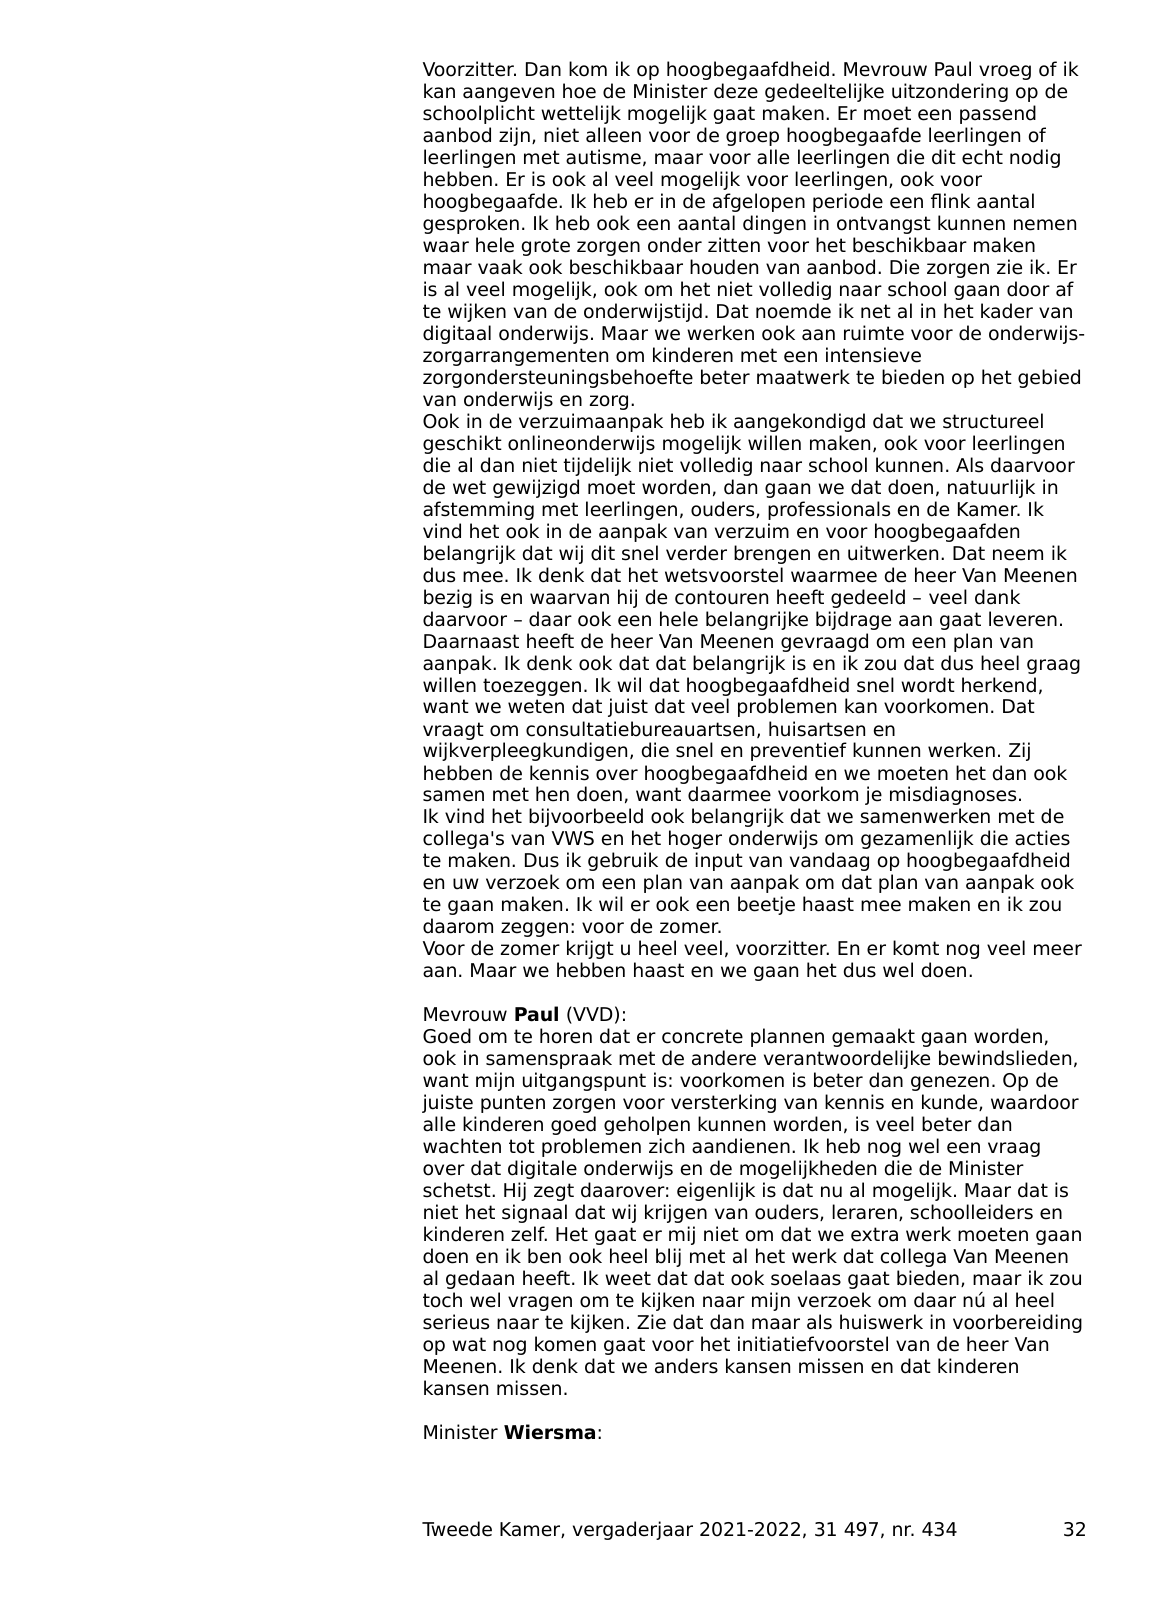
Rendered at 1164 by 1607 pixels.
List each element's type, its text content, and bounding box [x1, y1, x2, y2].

text Goed om te horen dat er concrete plannen gemaakt gaan worden, ook in samenspraak met de andere verantwoordelijke bewindslieden, want mijn uitgangspunt is: voorkomen is beter dan genezen. Op de juiste punten zorgen voor versterking van kennis en kunde, waardoor alle kinderen goed geholpen kunnen worden, is veel beter dan wachten tot problemen zich aandienen. Ik heb nog wel een vraag over dat digitale onderwijs en de mogelijkheden die de Minister schetst. Hij zegt daarover: eigenlijk is dat nu al mogelijk. Maar dat is niet het signaal dat wij krijgen van ouders, leraren, schoolleiders en kinderen zelf. Het gaat er mij niet om dat we extra werk moeten gaan doen en ik ben ook heel blij met al het werk dat collega Van Meenen al gedaan heeft. Ik weet dat dat ook soelaas gaat bieden, maar ik zou toch wel vragen om te kijken naar mijn verzoek om daar nú al heel serieus naar te kijken. Zie dat dan maar als huiswerk in voorbereiding op wat nog komen gaat voor het initiatiefvoorstel van de heer Van Meenen. Ik denk dat we anders kansen missen en dat kinderen kansen missen. [422, 1026, 1087, 1400]
text Ik vind het bijvoorbeeld ook belangrijk dat we samenwerken met de collega's van VWS en het hoger onderwijs om gezamenlijk die acties te maken. Dus ik gebruik de input van vandaag op hoogbegaafdheid en uw verzoek om een plan van aanpak om dat plan van aanpak ook te gaan maken. Ik wil er ook een beetje haast mee maken en ik zou daarom zeggen: voor de zomer. [422, 806, 1087, 938]
text Ook in de verzuimaanpak heb ik aangekondigd dat we structureel geschikt onlineonderwijs mogelijk willen maken, ook voor leerlingen die al dan niet tijdelijk niet volledig naar school kunnen. Als daarvoor de wet gewijzigd moet worden, dan gaan we dat doen, natuurlijk in afstemming met leerlingen, ouders, professionals en de Kamer. Ik vind het ook in de aanpak van verzuim en voor hoogbegaafden belangrijk dat wij dit snel verder brengen en uitwerken. Dat neem ik dus mee. Ik denk dat het wetsvoorstel waarmee de heer Van Meenen bezig is en waarvan hij de contouren heeft gedeeld – veel dank daarvoor – daar ook een hele belangrijke bijdrage aan gaat leveren. [422, 411, 1087, 631]
text Voorzitter. Dan kom ik op hoogbegaafdheid. Mevrouw Paul vroeg of ik kan aangeven hoe de Minister deze gedeeltelijke uitzondering op de schoolplicht wettelijk mogelijk gaat maken. Er moet een passend aanbod zijn, niet alleen voor de groep hoogbegaafde leerlingen of leerlingen met autisme, maar voor alle leerlingen die dit echt nodig hebben. Er is ook al veel mogelijk voor leerlingen, ook voor hoogbegaafde. Ik heb er in de afgelopen periode een flink aantal gesproken. Ik heb ook een aantal dingen in ontvangst kunnen nemen waar hele grote zorgen onder zitten voor het beschikbaar maken maar vaak ook beschikbaar houden van aanbod. Die zorgen zie ik. Er is al veel mogelijk, ook om het niet volledig naar school gaan door af te wijken van de onderwijstijd. Dat noemde ik net al in het kader van digitaal onderwijs. Maar we werken ook aan ruimte voor de onderwijs-zorgarrangementen om kinderen met een intensieve zorgondersteuningsbehoefte beter maatwerk te bieden op het gebied van onderwijs en zorg. [422, 59, 1087, 411]
text Minister Wiersma: [422, 1422, 1087, 1444]
text Daarnaast heeft de heer Van Meenen gevraagd om een plan van aanpak. Ik denk ook dat dat belangrijk is en ik zou dat dus heel graag willen toezeggen. Ik wil dat hoogbegaafdheid snel wordt herkend, want we weten dat juist dat veel problemen kan voorkomen. Dat vraagt om consultatiebureauartsen, huisartsen en wijkverpleegkundigen, die snel en preventief kunnen werken. Zij hebben de kennis over hoogbegaafdheid en we moeten het dan ook samen met hen doen, want daarmee voorkom je misdiagnoses. [422, 631, 1087, 806]
text Mevrouw Paul (VVD): [422, 1004, 1087, 1026]
text Voor de zomer krijgt u heel veel, voorzitter. En er komt nog veel meer aan. Maar we hebben haast en we gaan het dus wel doen. [422, 938, 1087, 982]
